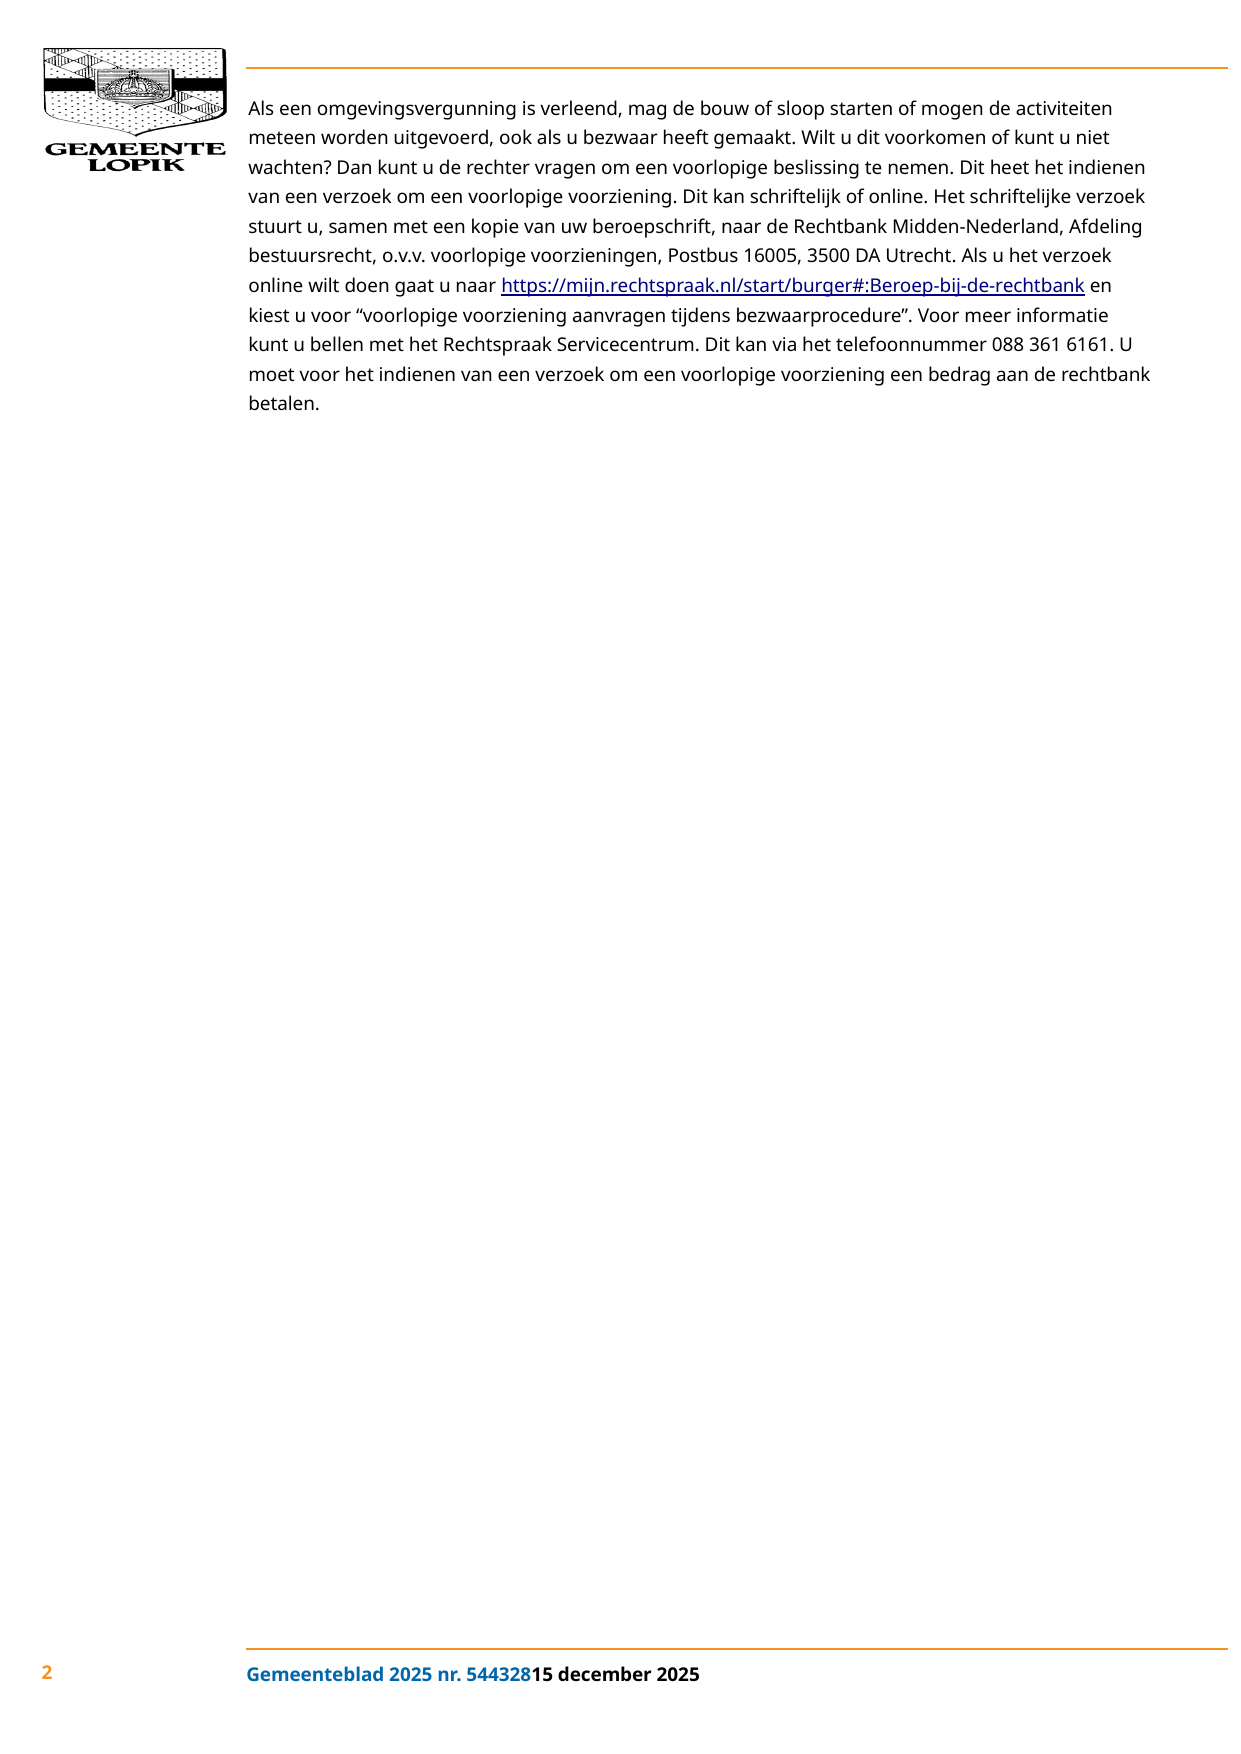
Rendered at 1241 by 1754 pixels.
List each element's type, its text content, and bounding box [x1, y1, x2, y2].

picture [41, 47, 231, 172]
text Als een omgevingsvergunning is verleend, mag de bouw of sloop starten of mogen de activiteiten meteen worden uitgevoerd, ook als u bezwaar heeft gemaakt. Wilt u dit voorkomen of kunt u niet wachten? Dan kunt u de rechter vragen om een voorlopige beslissing te nemen. Dit heet het indienen van een verzoek om een voorlopige voorziening. Dit kan schriftelijk of online. Het schriftelijke verzoek stuurt u, samen met een kopie van uw beroepschrift, naar de Rechtbank Midden-Nederland, Afdeling bestuursrecht, o.v.v. voorlopige voorzieningen, Postbus 16005, 3500 DA Utrecht. Als u het verzoek online wilt doen gaat u naar https://mijn.rechtspraak.nl/start/burger#:Beroep-bij-de-rechtbank en kiest u voor “voorlopige voorziening aanvragen tijdens bezwaarprocedure”. Voor meer informatie kunt u bellen met het Rechtspraak Servicecentrum. Dit kan via het telefoonnummer 088 361 6161. U moet voor het indienen van een verzoek om een voorlopige voorziening een bedrag aan de rechtbank betalen. [248, 95, 1152, 416]
